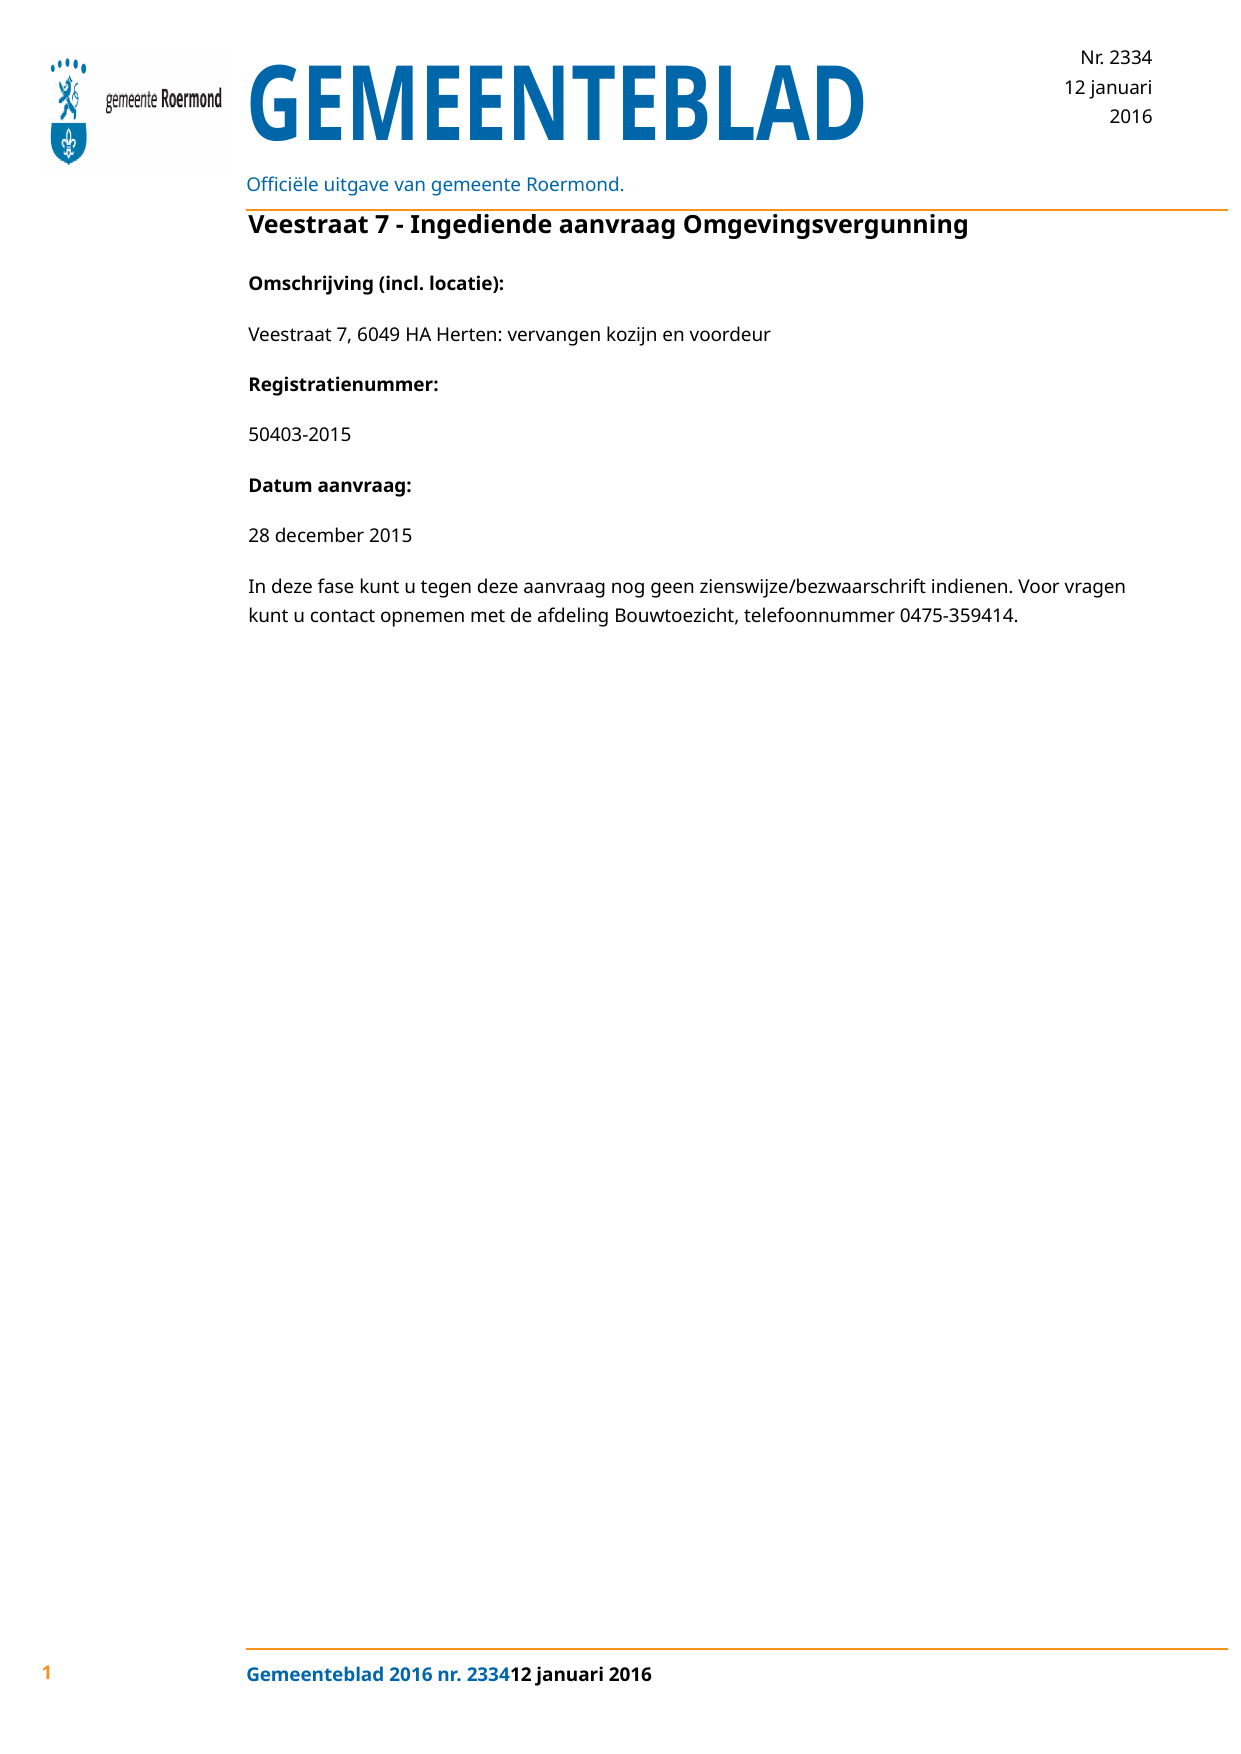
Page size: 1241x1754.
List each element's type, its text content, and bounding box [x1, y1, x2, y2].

text Datum aanvraag: [248, 472, 1152, 498]
text In deze fase kunt u tegen deze aanvraag nog geen zienswijze/bezwaarschrift indienen. Voor vragen kunt u contact opnemen met de afdeling Bouwtoezicht, telefoonnummer 0475-359414. [248, 573, 1152, 628]
text Omschrijving (incl. locatie): [248, 270, 1152, 296]
picture [41, 47, 231, 172]
text Registratienummer: [248, 371, 1152, 397]
text 28 december 2015 [248, 522, 1152, 548]
text 50403-2015 [248, 422, 1152, 447]
text Veestraat 7 - Ingediende aanvraag Omgevingsvergunning [248, 211, 1152, 241]
text Veestraat 7, 6049 HA Herten: vervangen kozijn en voordeur [248, 321, 1152, 346]
